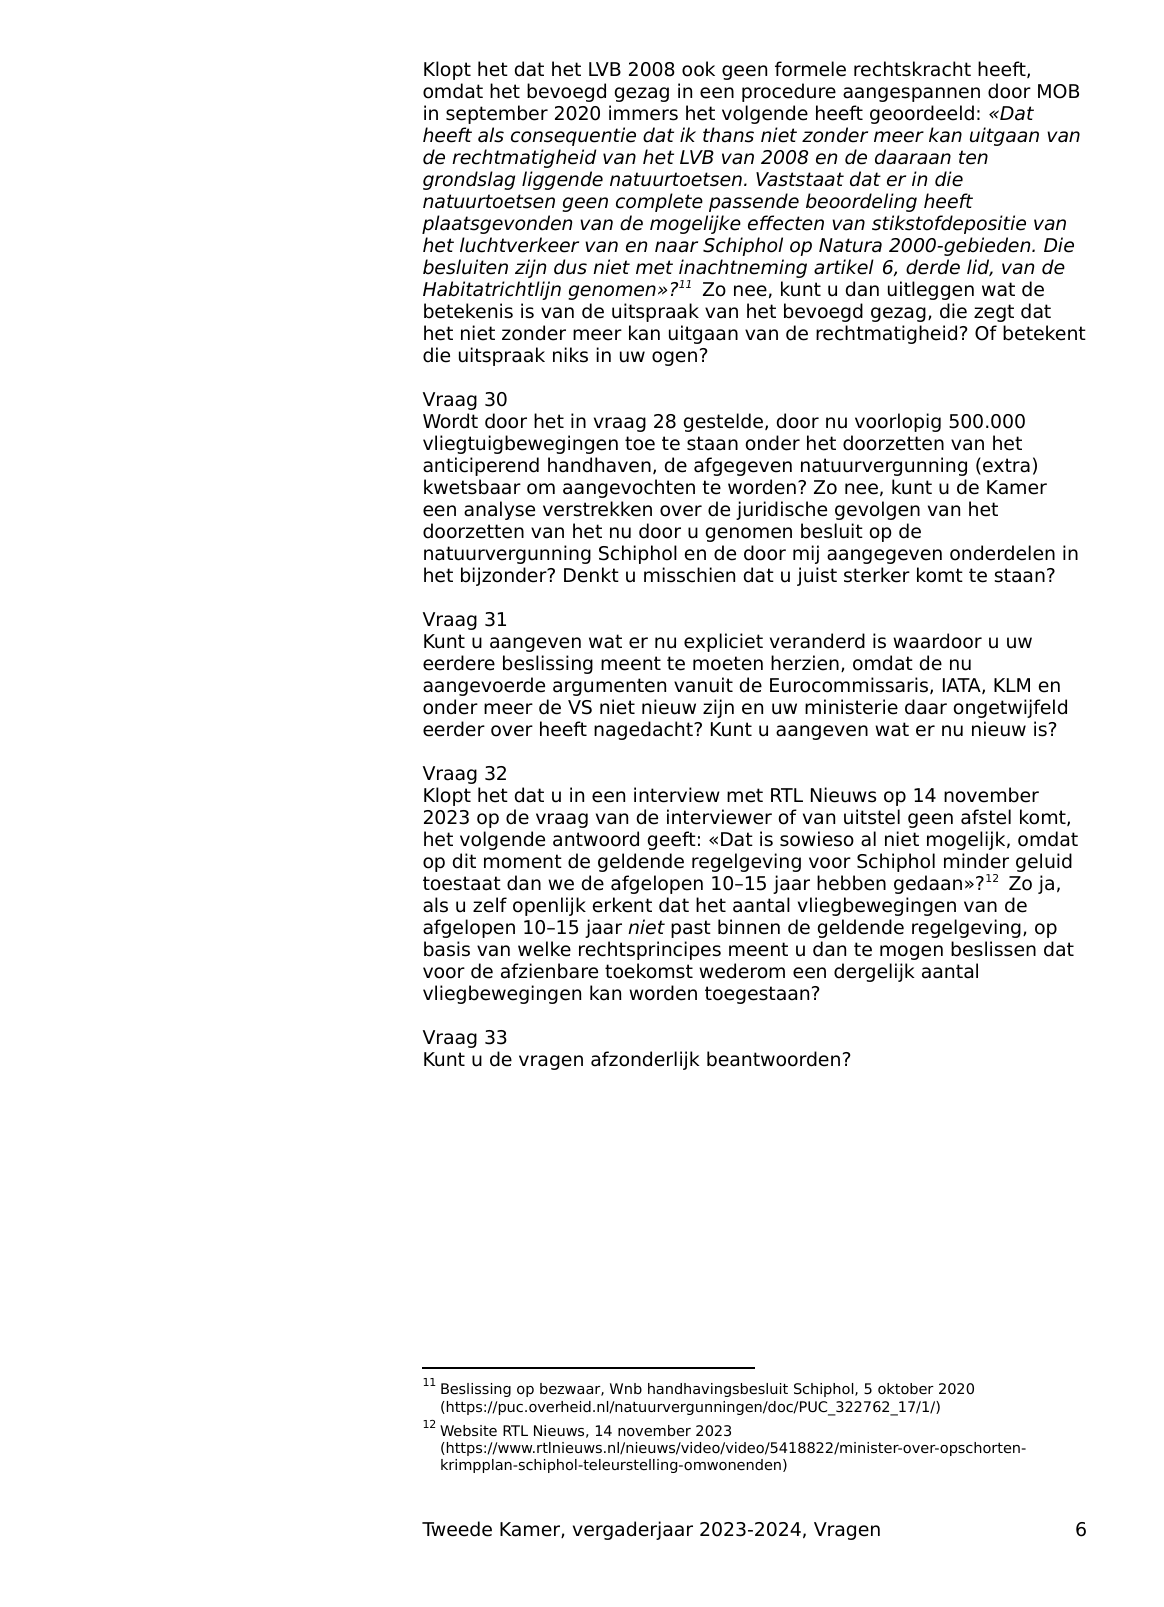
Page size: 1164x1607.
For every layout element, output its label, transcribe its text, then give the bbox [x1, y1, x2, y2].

text Beslissing op bezwaar, Wnb handhavingsbesluit Schiphol, 5 oktober 2020 (https://puc.overheid.nl/natuurvergunningen/doc/PUC_322762_17/1/) [422, 1377, 1087, 1416]
text Vraag 32 [422, 763, 1087, 785]
text Website RTL Nieuws, 14 november 2023 (https://www.rtlnieuws.nl/nieuws/video/video/5418822/minister-over-opschorten-krimpplan-schiphol-teleurstelling-omwonenden) [422, 1418, 1087, 1474]
text Vraag 31 [422, 609, 1087, 631]
text Wordt door het in vraag 28 gestelde, door nu voorlopig 500.000 vliegtuigbewegingen toe te staan onder het doorzetten van het anticiperend handhaven, de afgegeven natuurvergunning (extra) kwetsbaar om aangevochten te worden? Zo nee, kunt u de Kamer een analyse verstrekken over de juridische gevolgen van het doorzetten van het nu door u genomen besluit op de natuurvergunning Schiphol en de door mij aangegeven onderdelen in het bijzonder? Denkt u misschien dat u juist sterker komt te staan? [422, 411, 1087, 587]
text Klopt het dat het LVB 2008 ook geen formele rechtskracht heeft, omdat het bevoegd gezag in een procedure aangespannen door MOB in september 2020 immers het volgende heeft geoordeeld: «Dat heeft als consequentie dat ik thans niet zonder meer kan uitgaan van de rechtmatigheid van het LVB van 2008 en de daaraan ten grondslag liggende natuurtoetsen. Vaststaat dat er in die natuurtoetsen geen complete passende beoordeling heeft plaatsgevonden van de mogelijke effecten van stikstofdepositie van het luchtverkeer van en naar Schiphol op Natura 2000-gebieden. Die besluiten zijn dus niet met inachtneming artikel 6, derde lid, van de Habitatrichtlijn genomen»? Zo nee, kunt u dan uitleggen wat de betekenis is van de uitspraak van het bevoegd gezag, die zegt dat het niet zonder meer kan uitgaan van de rechtmatigheid? Of betekent die uitspraak niks in uw ogen? [422, 59, 1087, 367]
text Kunt u aangeven wat er nu expliciet veranderd is waardoor u uw eerdere beslissing meent te moeten herzien, omdat de nu aangevoerde argumenten vanuit de Eurocommissaris, IATA, KLM en onder meer de VS niet nieuw zijn en uw ministerie daar ongetwijfeld eerder over heeft nagedacht? Kunt u aangeven wat er nu nieuw is? [422, 631, 1087, 741]
text Klopt het dat u in een interview met RTL Nieuws op 14 november 2023 op de vraag van de interviewer of van uitstel geen afstel komt, het volgende antwoord geeft: «Dat is sowieso al niet mogelijk, omdat op dit moment de geldende regelgeving voor Schiphol minder geluid toestaat dan we de afgelopen 10–15 jaar hebben gedaan»? Zo ja, als u zelf openlijk erkent dat het aantal vliegbewegingen van de afgelopen 10–15 jaar niet past binnen de geldende regelgeving, op basis van welke rechtsprincipes meent u dan te mogen beslissen dat voor de afzienbare toekomst wederom een dergelijk aantal vliegbewegingen kan worden toegestaan? [422, 785, 1087, 1005]
text Kunt u de vragen afzonderlijk beantwoorden? [422, 1049, 1087, 1071]
text Vraag 30 [422, 389, 1087, 411]
text Vraag 33 [422, 1027, 1087, 1049]
